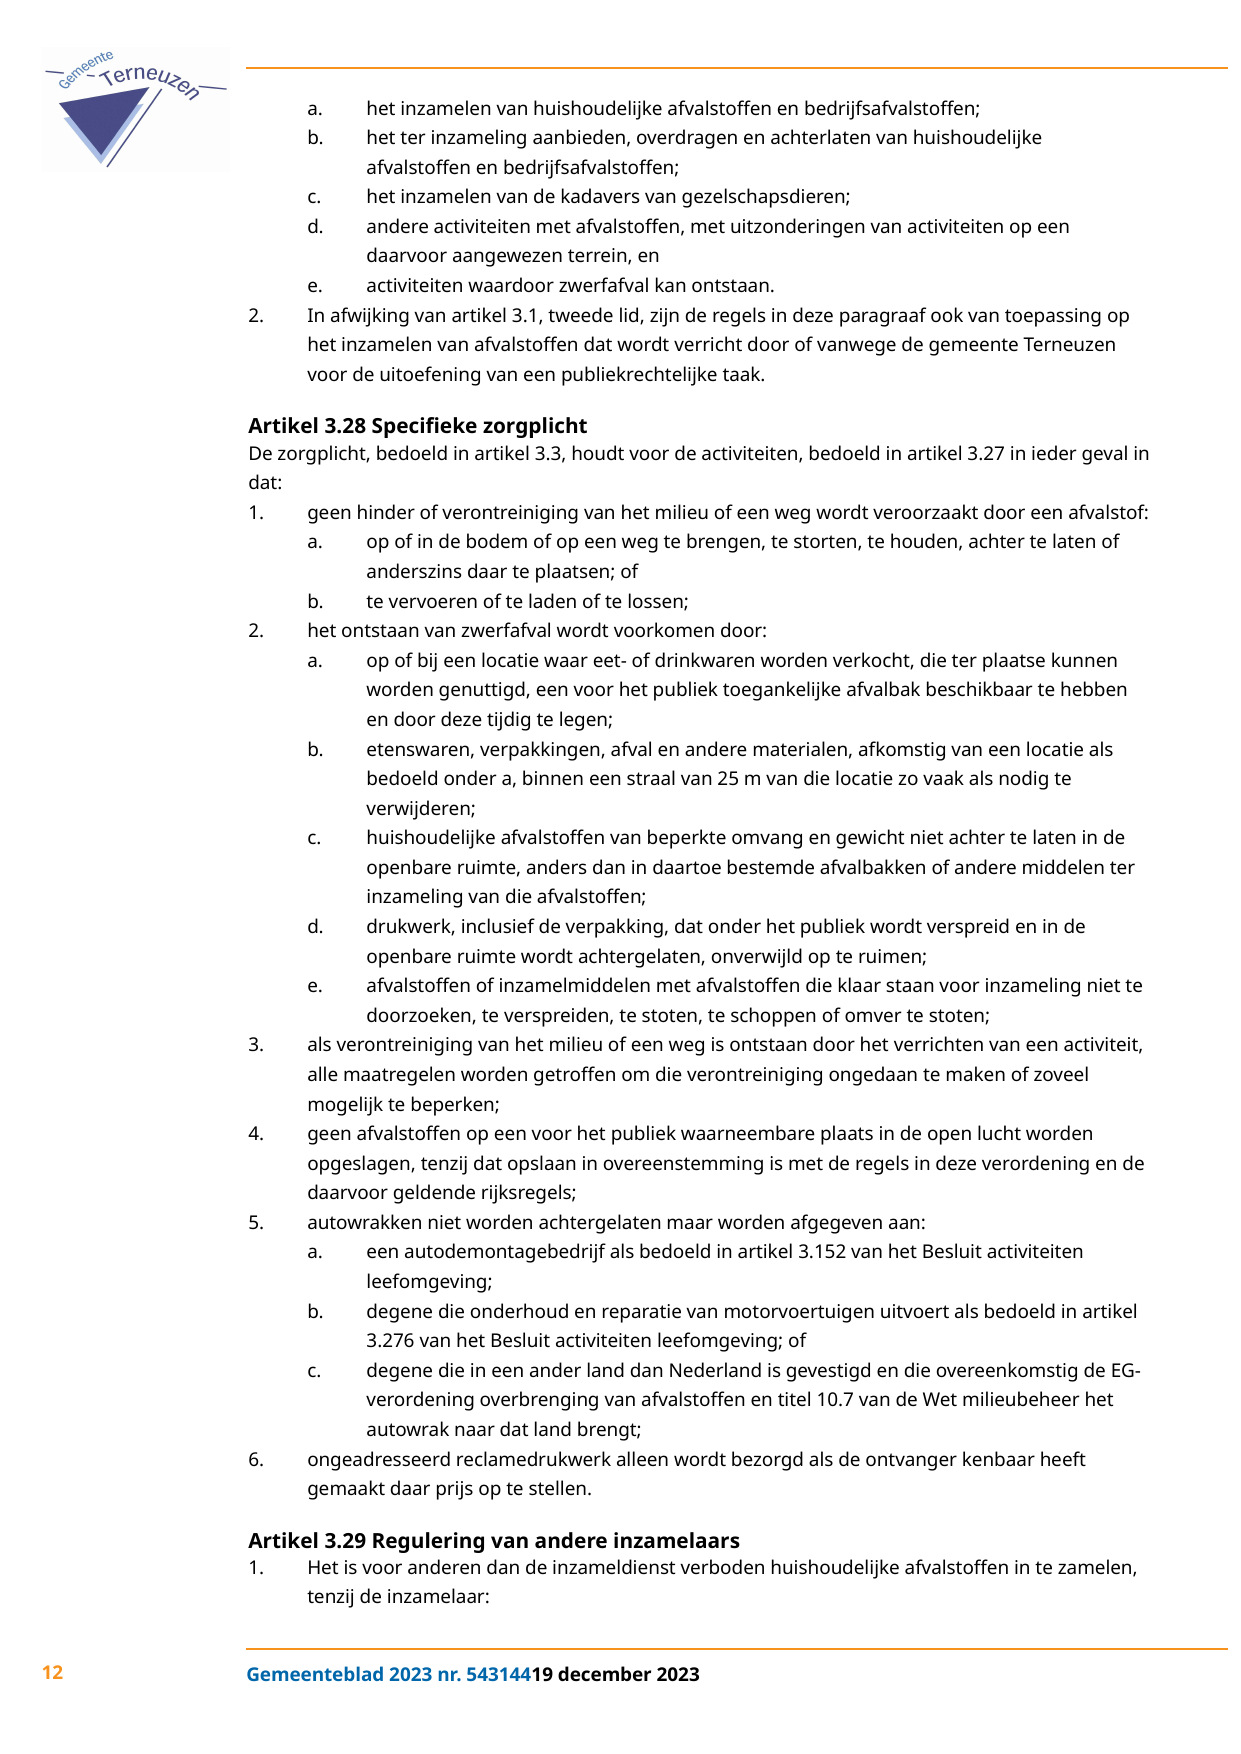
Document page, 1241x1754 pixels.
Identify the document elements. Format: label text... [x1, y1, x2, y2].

text Artikel 3.28 Specifieke zorgplicht [248, 411, 1152, 440]
list als verontreiniging van het milieu of een weg is ontstaan door het verrichten van een activiteit, alle maatregelen worden getroffen om die verontreiniging ongedaan te maken of zoveel mogelijk te beperken; [248, 1032, 1152, 1116]
picture [41, 47, 231, 172]
list activiteiten waardoor zwerfafval kan ontstaan. [307, 272, 1152, 298]
list te vervoeren of te laden of te lossen; [307, 588, 1152, 613]
list het inzamelen van huishoudelijke afvalstoffen en bedrijfsafvalstoffen; [307, 95, 1152, 121]
list het inzamelen van de kadavers van gezelschapsdieren; [307, 183, 1152, 209]
text De zorgplicht, bedoeld in artikel 3.3, houdt voor de activiteiten, bedoeld in artikel 3.27 in ieder geval in dat: [248, 440, 1152, 495]
list het ter inzameling aanbieden, overdragen en achterlaten van huishoudelijke afvalstoffen en bedrijfsafvalstoffen; [307, 124, 1152, 180]
list andere activiteiten met afvalstoffen, met uitzonderingen van activiteiten op een daarvoor aangewezen terrein, en [307, 213, 1152, 268]
list op of bij een locatie waar eet- of drinkwaren worden verkocht, die ter plaatse kunnen worden genuttigd, een voor het publiek toegankelijke afvalbak beschikbaar te hebben en door deze tijdig te legen; [307, 647, 1152, 732]
list een autodemontagebedrijf als bedoeld in artikel 3.152 van het Besluit activiteiten leefomgeving; [307, 1239, 1152, 1294]
text Artikel 3.29 Regulering van andere inzamelaars [248, 1526, 1152, 1554]
list geen hinder of verontreiniging van het milieu of een weg wordt veroorzaakt door een afvalstof: [248, 499, 1152, 525]
list drukwerk, inclusief de verpakking, dat onder het publiek wordt verspreid en in de openbare ruimte wordt achtergelaten, onverwijld op te ruimen; [307, 913, 1152, 968]
list afvalstoffen of inzamelmiddelen met afvalstoffen die klaar staan voor inzameling niet te doorzoeken, te verspreiden, te stoten, te schoppen of omver te stoten; [307, 972, 1152, 1028]
list huishoudelijke afvalstoffen van beperkte omvang en gewicht niet achter te laten in de openbare ruimte, anders dan in daartoe bestemde afvalbakken of andere middelen ter inzameling van die afvalstoffen; [307, 824, 1152, 909]
list het ontstaan van zwerfafval wordt voorkomen door: [248, 617, 1152, 643]
list op of in de bodem of op een weg te brengen, te storten, te houden, achter te laten of anderszins daar te plaatsen; of [307, 529, 1152, 584]
list In afwijking van artikel 3.1, tweede lid, zijn de regels in deze paragraaf ook van toepassing op het inzamelen van afvalstoffen dat wordt verricht door of vanwege de gemeente Terneuzen voor de uitoefening van een publiekrechtelijke taak. [248, 302, 1152, 387]
list ongeadresseerd reclamedrukwerk alleen wordt bezorgd als de ontvanger kenbaar heeft gemaakt daar prijs op te stellen. [248, 1446, 1152, 1501]
list geen afvalstoffen op een voor het publiek waarneembare plaats in de open lucht worden opgeslagen, tenzij dat opslaan in overeenstemming is met de regels in deze verordening en de daarvoor geldende rijksregels; [248, 1120, 1152, 1205]
list degene die in een ander land dan Nederland is gevestigd en die overeenkomstig de EG-verordening overbrenging van afvalstoffen en titel 10.7 van de Wet milieubeheer het autowrak naar dat land brengt; [307, 1357, 1152, 1442]
list degene die onderhoud en reparatie van motorvoertuigen uitvoert als bedoeld in artikel 3.276 van het Besluit activiteiten leefomgeving; of [307, 1298, 1152, 1353]
list Het is voor anderen dan de inzameldienst verboden huishoudelijke afvalstoffen in te zamelen, tenzij de inzamelaar: [248, 1554, 1152, 1609]
list etenswaren, verpakkingen, afval en andere materialen, afkomstig van een locatie als bedoeld onder a, binnen een straal van 25 m van die locatie zo vaak als nodig te verwijderen; [307, 736, 1152, 821]
list autowrakken niet worden achtergelaten maar worden afgegeven aan: [248, 1209, 1152, 1235]
